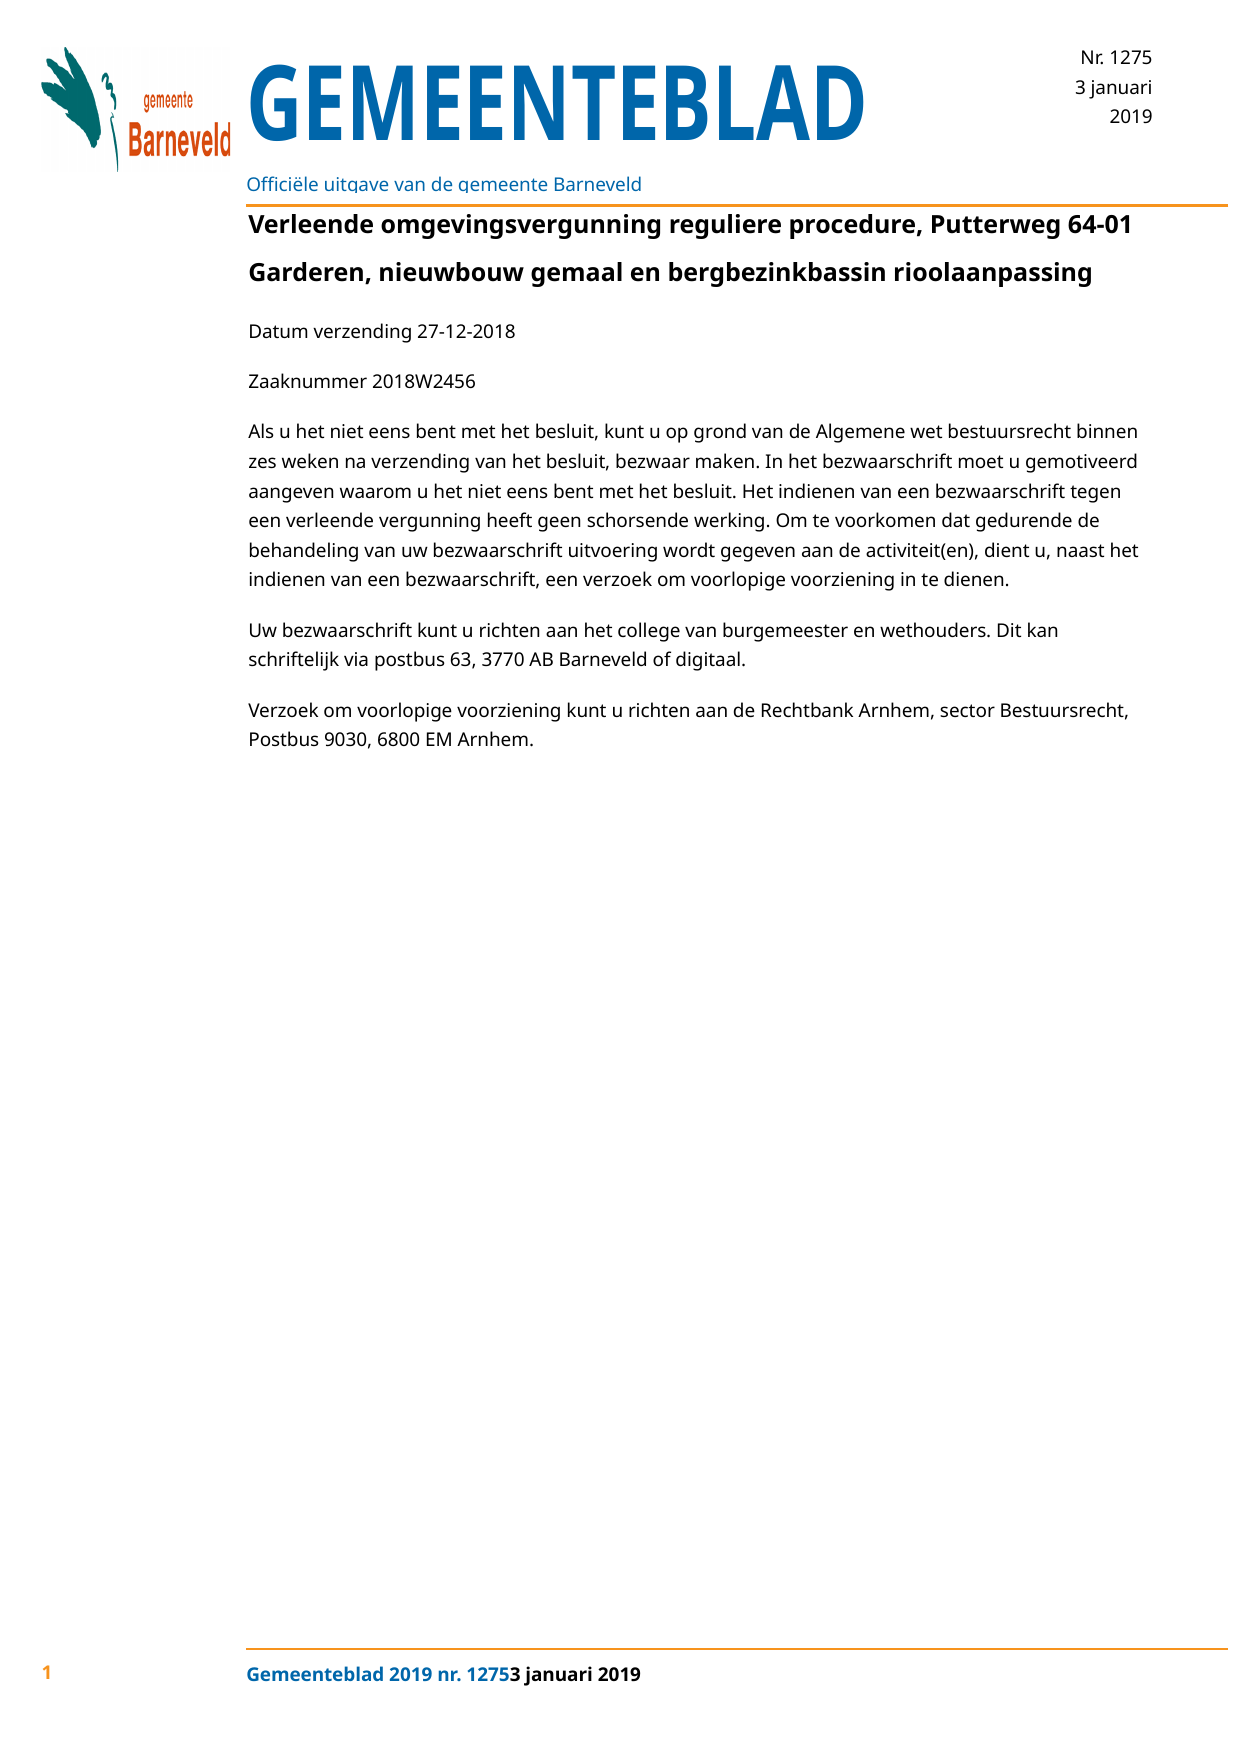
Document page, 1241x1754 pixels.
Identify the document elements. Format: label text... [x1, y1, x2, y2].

text Verzoek om voorlopige voorziening kunt u richten aan de Rechtbank Arnhem, sector Bestuursrecht, Postbus 9030, 6800 EM Arnhem. [248, 697, 1152, 752]
text Datum verzending 27-12-2018 [248, 318, 1152, 344]
text Uw bezwaarschrift kunt u richten aan het college van burgemeester en wethouders. Dit kan schriftelijk via postbus 63, 3770 AB Barneveld of digitaal. [248, 617, 1152, 672]
text Zaaknummer 2018W2456 [248, 368, 1152, 394]
picture [41, 47, 231, 172]
text Als u het niet eens bent met het besluit, kunt u op grond van de Algemene wet bestuursrecht binnen zes weken na verzending van het besluit, bezwaar maken. In het bezwaarschrift moet u gemotiveerd aangeven waarom u het niet eens bent met het besluit. Het indienen van een bezwaarschrift tegen een verleende vergunning heeft geen schorsende werking. Om te voorkomen dat gedurende de behandeling van uw bezwaarschrift uitvoering wordt gegeven aan de activiteit(en), dient u, naast het indienen van een bezwaarschrift, een verzoek om voorlopige voorziening in te dienen. [248, 419, 1152, 592]
text Verleende omgevingsvergunning reguliere procedure, Putterweg 64-01 Garderen, nieuwbouw gemaal en bergbezinkbassin rioolaanpassing [248, 207, 1152, 288]
